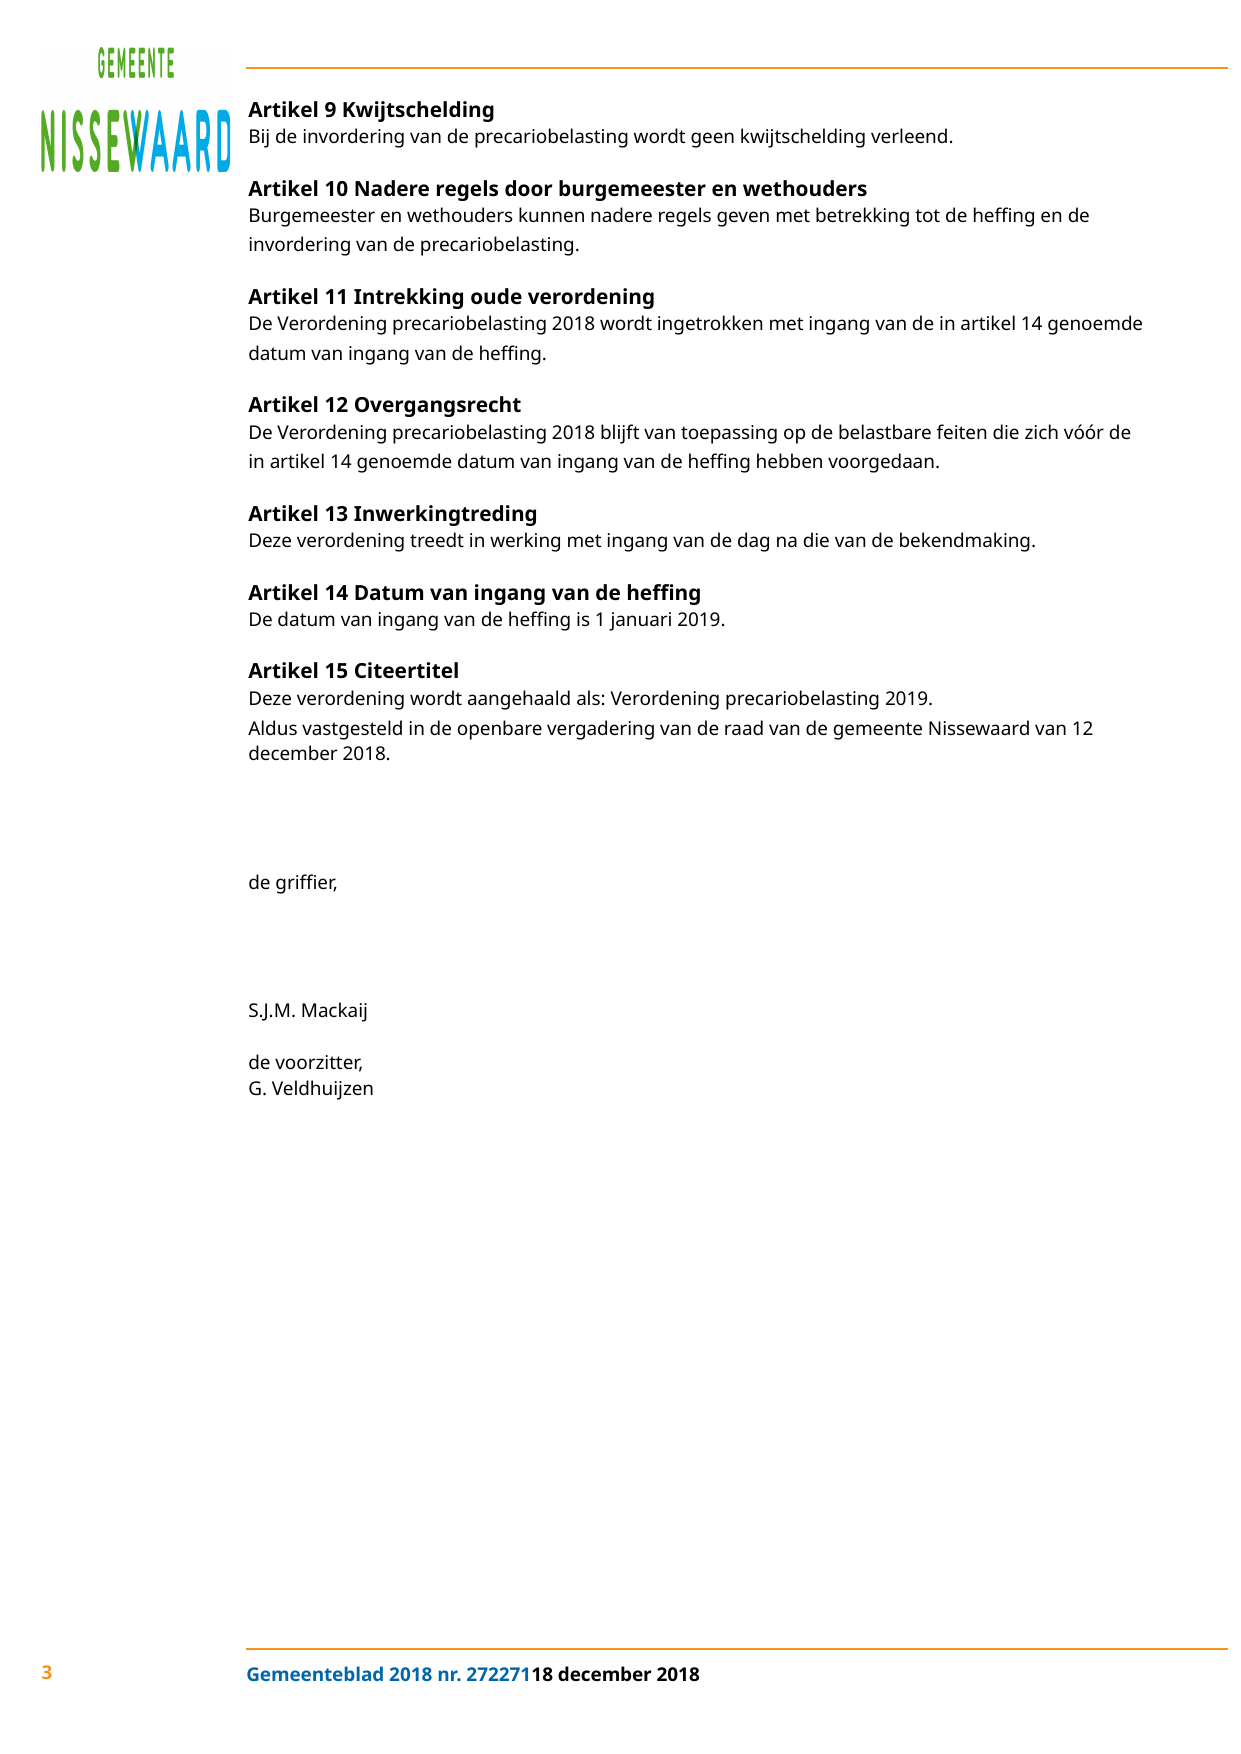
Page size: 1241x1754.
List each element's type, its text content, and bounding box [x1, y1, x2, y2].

text Artikel 15 Citeertitel [248, 657, 1152, 685]
text Artikel 10 Nadere regels door burgemeester en wethouders [248, 174, 1152, 202]
picture [222, 122, 227, 160]
text G. Veldhuijzen [248, 1075, 1152, 1101]
picture [201, 122, 206, 138]
text Bij de invordering van de precariobelasting wordt geen kwijtschelding verleend. [248, 123, 1152, 149]
text Artikel 14 Datum van ingang van de heffing [248, 578, 1152, 606]
text Artikel 9 Kwijtschelding [248, 95, 1152, 123]
text Artikel 13 Inwerkingtreding [248, 499, 1152, 527]
picture [200, 151, 206, 172]
picture [176, 157, 187, 172]
text Burgemeester en wethouders kunnen nadere regels geven met betrekking tot de heffing en de invordering van de precariobelasting. [248, 202, 1152, 257]
text Aldus vastgesteld in de openbare vergadering van de raad van de gemeente Nissewaard van 12 december 2018. [248, 715, 1152, 766]
picture [41, 47, 231, 172]
text De datum van ingang van de heffing is 1 januari 2019. [248, 606, 1152, 632]
text Artikel 11 Intrekking oude verordening [248, 282, 1152, 311]
text Artikel 12 Overgangsrecht [248, 391, 1152, 419]
text Deze verordening treedt in werking met ingang van de dag na die van de bekendmaking. [248, 527, 1152, 553]
text de voorzitter, [248, 1049, 1152, 1075]
text De Verordening precariobelasting 2018 wordt ingetrokken met ingang van de in artikel 14 genoemde datum van ingang van de heffing. [248, 311, 1152, 366]
text de griffier, [248, 869, 1152, 895]
text De Verordening precariobelasting 2018 blijft van toepassing op de belastbare feiten die zich vóór de in artikel 14 genoemde datum van ingang van de heffing hebben voorgedaan. [248, 419, 1152, 474]
text S.J.M. Mackaij [248, 998, 1152, 1023]
text Deze verordening wordt aangehaald als: Verordening precariobelasting 2019. [248, 685, 1152, 711]
picture [154, 157, 165, 172]
